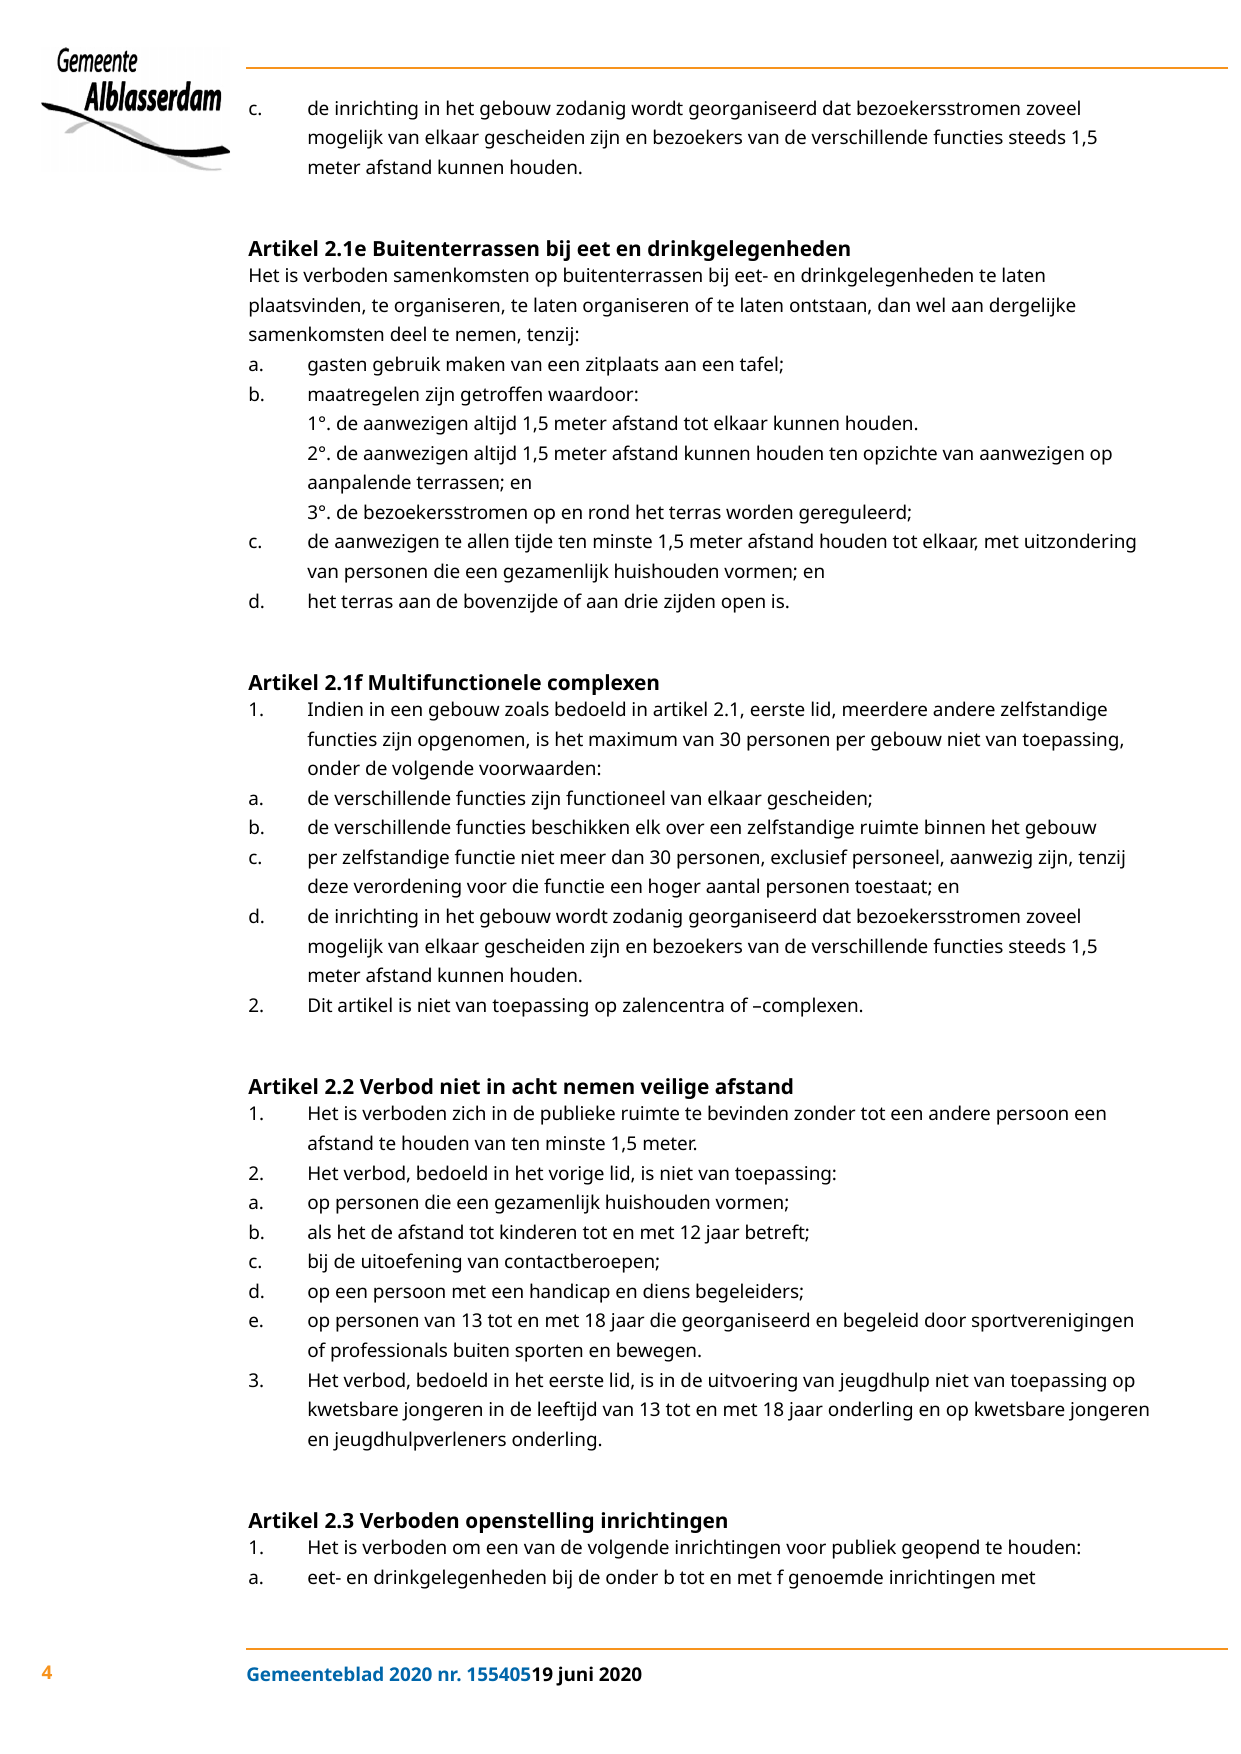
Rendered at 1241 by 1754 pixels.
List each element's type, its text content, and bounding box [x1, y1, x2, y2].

list 1°. de aanwezigen altijd 1,5 meter afstand tot elkaar kunnen houden. [248, 410, 1152, 436]
list 3°. de bezoekersstromen op en rond het terras worden gereguleerd; [248, 499, 1152, 525]
list Dit artikel is niet van toepassing op zalencentra of –complexen. [248, 992, 1152, 1018]
list 2°. de aanwezigen altijd 1,5 meter afstand kunnen houden ten opzichte van aanwezigen op aanpalende terrassen; en [248, 440, 1152, 495]
list als het de afstand tot kinderen tot en met 12 jaar betreft; [248, 1219, 1152, 1244]
text Artikel 2.2 Verbod niet in acht nemen veilige afstand [248, 1072, 1152, 1101]
list gasten gebruik maken van een zitplaats aan een tafel; [248, 351, 1152, 377]
picture [41, 47, 231, 172]
list Het is verboden om een van de volgende inrichtingen voor publiek geopend te houden: [248, 1534, 1152, 1560]
list Het verbod, bedoeld in het eerste lid, is in de uitvoering van jeugdhulp niet van toepassing op kwetsbare jongeren in de leeftijd van 13 tot en met 18 jaar onderling en op kwetsbare jongeren en jeugdhulpverleners onderling. [248, 1367, 1152, 1452]
list de aanwezigen te allen tijde ten minste 1,5 meter afstand houden tot elkaar, met uitzondering van personen die een gezamenlijk huishouden vormen; en [248, 529, 1152, 584]
list op personen van 13 tot en met 18 jaar die georganiseerd en begeleid door sportverenigingen of professionals buiten sporten en bewegen. [248, 1308, 1152, 1363]
list het terras aan de bovenzijde of aan drie zijden open is. [248, 588, 1152, 613]
text Het is verboden samenkomsten op buitenterrassen bij eet- en drinkgelegenheden te laten plaatsvinden, te organiseren, te laten organiseren of te laten ontstaan, dan wel aan dergelijke samenkomsten deel te nemen, tenzij: [248, 262, 1152, 347]
list Het is verboden zich in de publieke ruimte te bevinden zonder tot een andere persoon een afstand te houden van ten minste 1,5 meter. [248, 1101, 1152, 1156]
list per zelfstandige functie niet meer dan 30 personen, exclusief personeel, aanwezig zijn, tenzij deze verordening voor die functie een hoger aantal personen toestaat; en [248, 844, 1152, 899]
list de inrichting in het gebouw wordt zodanig georganiseerd dat bezoekersstromen zoveel mogelijk van elkaar gescheiden zijn en bezoekers van de verschillende functies steeds 1,5 meter afstand kunnen houden. [248, 903, 1152, 988]
text Artikel 2.1e Buitenterrassen bij eet en drinkgelegenheden [248, 234, 1152, 262]
list Het verbod, bedoeld in het vorige lid, is niet van toepassing: [248, 1160, 1152, 1185]
list op personen die een gezamenlijk huishouden vormen; [248, 1189, 1152, 1215]
text Artikel 2.3 Verboden openstelling inrichtingen [248, 1506, 1152, 1534]
list de inrichting in het gebouw zodanig wordt georganiseerd dat bezoekersstromen zoveel mogelijk van elkaar gescheiden zijn en bezoekers van de verschillende functies steeds 1,5 meter afstand kunnen houden. [248, 95, 1152, 180]
list Indien in een gebouw zoals bedoeld in artikel 2.1, eerste lid, meerdere andere zelfstandige functies zijn opgenomen, is het maximum van 30 personen per gebouw niet van toepassing, onder de volgende voorwaarden: [248, 696, 1152, 781]
list maatregelen zijn getroffen waardoor: [248, 381, 1152, 406]
list bij de uitoefening van contactberoepen; [248, 1248, 1152, 1274]
list de verschillende functies beschikken elk over een zelfstandige ruimte binnen het gebouw [248, 814, 1152, 840]
list eet- en drinkgelegenheden bij de onder b tot en met f genoemde inrichtingen met [248, 1564, 1152, 1590]
text Artikel 2.1f Multifunctionele complexen [248, 668, 1152, 696]
list op een persoon met een handicap en diens begeleiders; [248, 1278, 1152, 1304]
list de verschillende functies zijn functioneel van elkaar gescheiden; [248, 785, 1152, 811]
